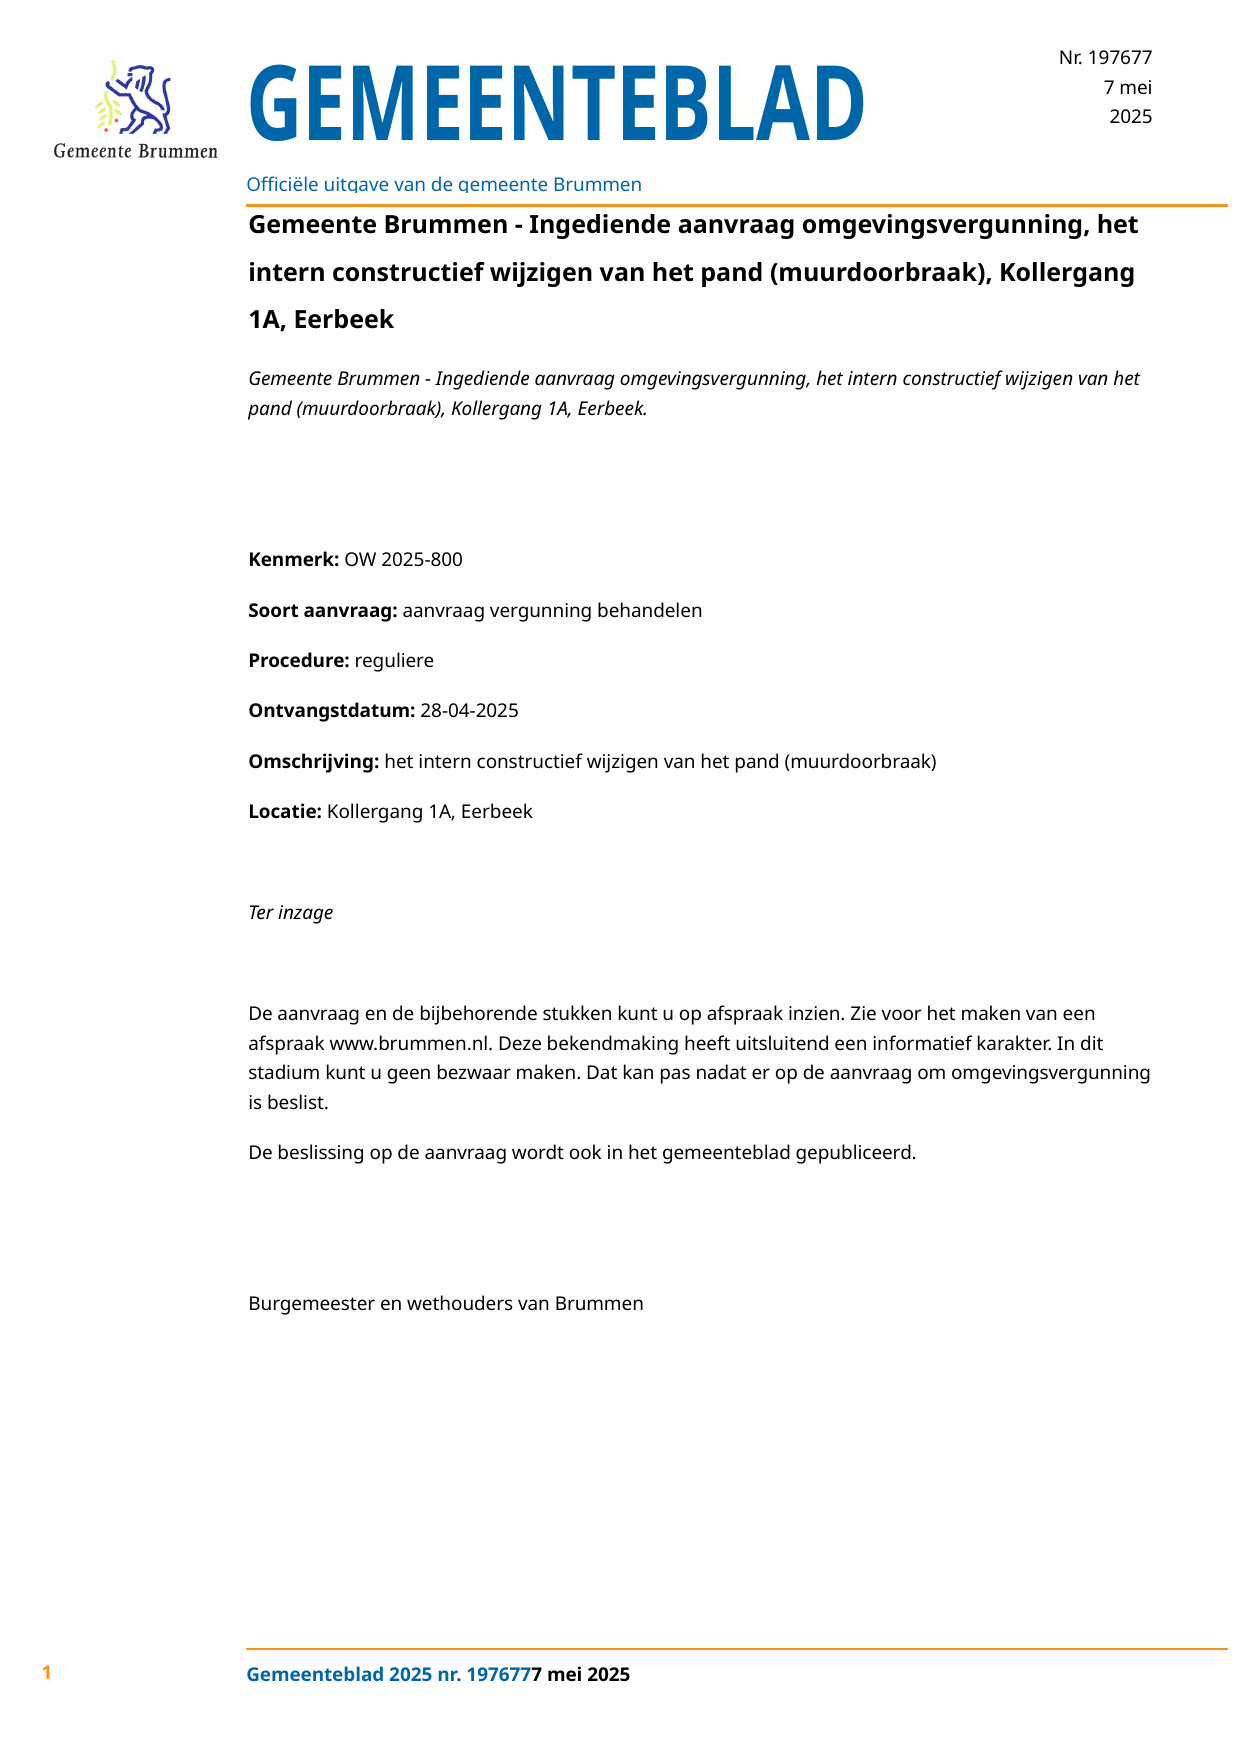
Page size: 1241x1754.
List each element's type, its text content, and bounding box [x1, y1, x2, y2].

picture [41, 47, 231, 172]
text Omschrijving: het intern constructief wijzigen van het pand (muurdoorbraak) [248, 748, 1152, 774]
text Locatie: Kollergang 1A, Eerbeek [248, 798, 1152, 824]
text De aanvraag en de bijbehorende stukken kunt u op afspraak inzien. Zie voor het maken van een afspraak www.brummen.nl. Deze bekendmaking heeft uitsluitend een informatief karakter. In dit stadium kunt u geen bezwaar maken. Dat kan pas nadat er op de aanvraag om omgevingsvergunning is beslist. [248, 1000, 1152, 1114]
text Gemeente Brummen - Ingediende aanvraag omgevingsvergunning, het intern constructief wijzigen van het pand (muurdoorbraak), Kollergang 1A, Eerbeek [248, 207, 1152, 336]
text Ter inzage [248, 899, 1152, 925]
text Soort aanvraag: aanvraag vergunning behandelen [248, 597, 1152, 622]
text De beslissing op de aanvraag wordt ook in het gemeenteblad gepubliceerd. [248, 1139, 1152, 1165]
text Procedure: reguliere [248, 647, 1152, 673]
text Burgemeester en wethouders van Brummen [248, 1291, 1152, 1316]
text Kenmerk: OW 2025-800 [248, 546, 1152, 572]
text Ontvangstdatum: 28-04-2025 [248, 698, 1152, 723]
text Gemeente Brummen - Ingediende aanvraag omgevingsvergunning, het intern constructief wijzigen van het pand (muurdoorbraak), Kollergang 1A, Eerbeek. [248, 366, 1152, 421]
